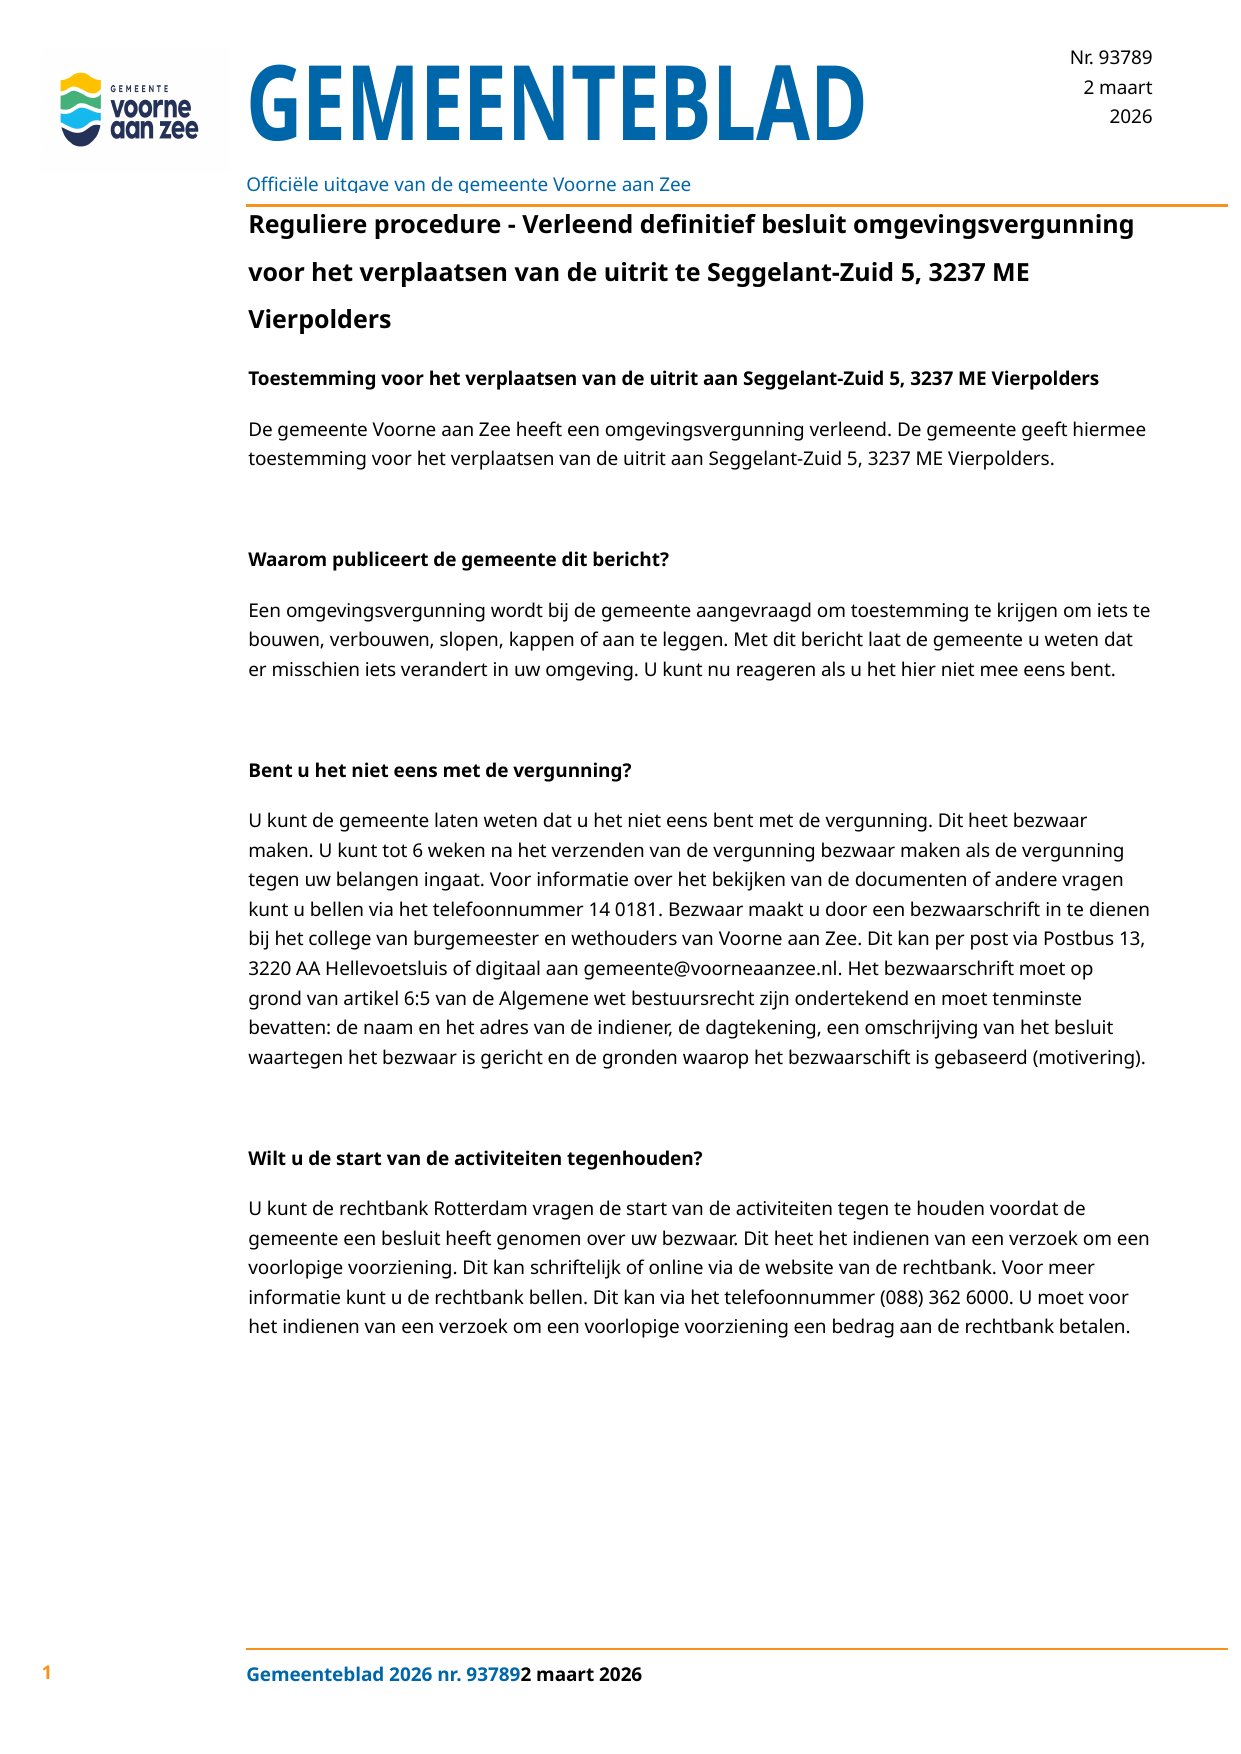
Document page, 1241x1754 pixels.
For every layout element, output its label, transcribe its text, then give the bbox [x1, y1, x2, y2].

text Toestemming voor het verplaatsen van de uitrit aan Seggelant-Zuid 5, 3237 ME Vierpolders [248, 366, 1152, 391]
text De gemeente Voorne aan Zee heeft een omgevingsvergunning verleend. De gemeente geeft hiermee toestemming voor het verplaatsen van de uitrit aan Seggelant-Zuid 5, 3237 ME Vierpolders. [248, 416, 1152, 471]
text Wilt u de start van de activiteiten tegenhouden? [248, 1145, 1152, 1170]
picture [41, 47, 231, 172]
text U kunt de rechtbank Rotterdam vragen de start van de activiteiten tegen te houden voordat de gemeente een besluit heeft genomen over uw bezwaar. Dit heet het indienen van een verzoek om een voorlopige voorziening. Dit kan schriftelijk of online via de website van de rechtbank. Voor meer informatie kunt u de rechtbank bellen. Dit kan via het telefoonnummer (088) 362 6000. U moet voor het indienen van een verzoek om een voorlopige voorziening een bedrag aan de rechtbank betalen. [248, 1195, 1152, 1339]
text Reguliere procedure - Verleend definitief besluit omgevingsvergunning voor het verplaatsen van de uitrit te Seggelant-Zuid 5, 3237 ME Vierpolders [248, 207, 1152, 336]
text Bent u het niet eens met de vergunning? [248, 757, 1152, 782]
text Waarom publiceert de gemeente dit bericht? [248, 546, 1152, 572]
text Een omgevingsvergunning wordt bij de gemeente aangevraagd om toestemming te krijgen om iets te bouwen, verbouwen, slopen, kappen of aan te leggen. Met dit bericht laat de gemeente u weten dat er misschien iets verandert in uw omgeving. U kunt nu reageren als u het hier niet mee eens bent. [248, 597, 1152, 682]
text U kunt de gemeente laten weten dat u het niet eens bent met de vergunning. Dit heet bezwaar maken. U kunt tot 6 weken na het verzenden van de vergunning bezwaar maken als de vergunning tegen uw belangen ingaat. Voor informatie over het bekijken van de documenten of andere vragen kunt u bellen via het telefoonnummer 14 0181. Bezwaar maakt u door een bezwaarschrift in te dienen bij het college van burgemeester en wethouders van Voorne aan Zee. Dit kan per post via Postbus 13, 3220 AA Hellevoetsluis of digitaal aan gemeente@voorneaanzee.nl. Het bezwaarschrift moet op grond van artikel 6:5 van de Algemene wet bestuursrecht zijn ondertekend en moet tenminste bevatten: de naam en het adres van de indiener, de dagtekening, een omschrijving van het besluit waartegen het bezwaar is gericht en de gronden waarop het bezwaarschift is gebaseerd (motivering). [248, 807, 1152, 1069]
